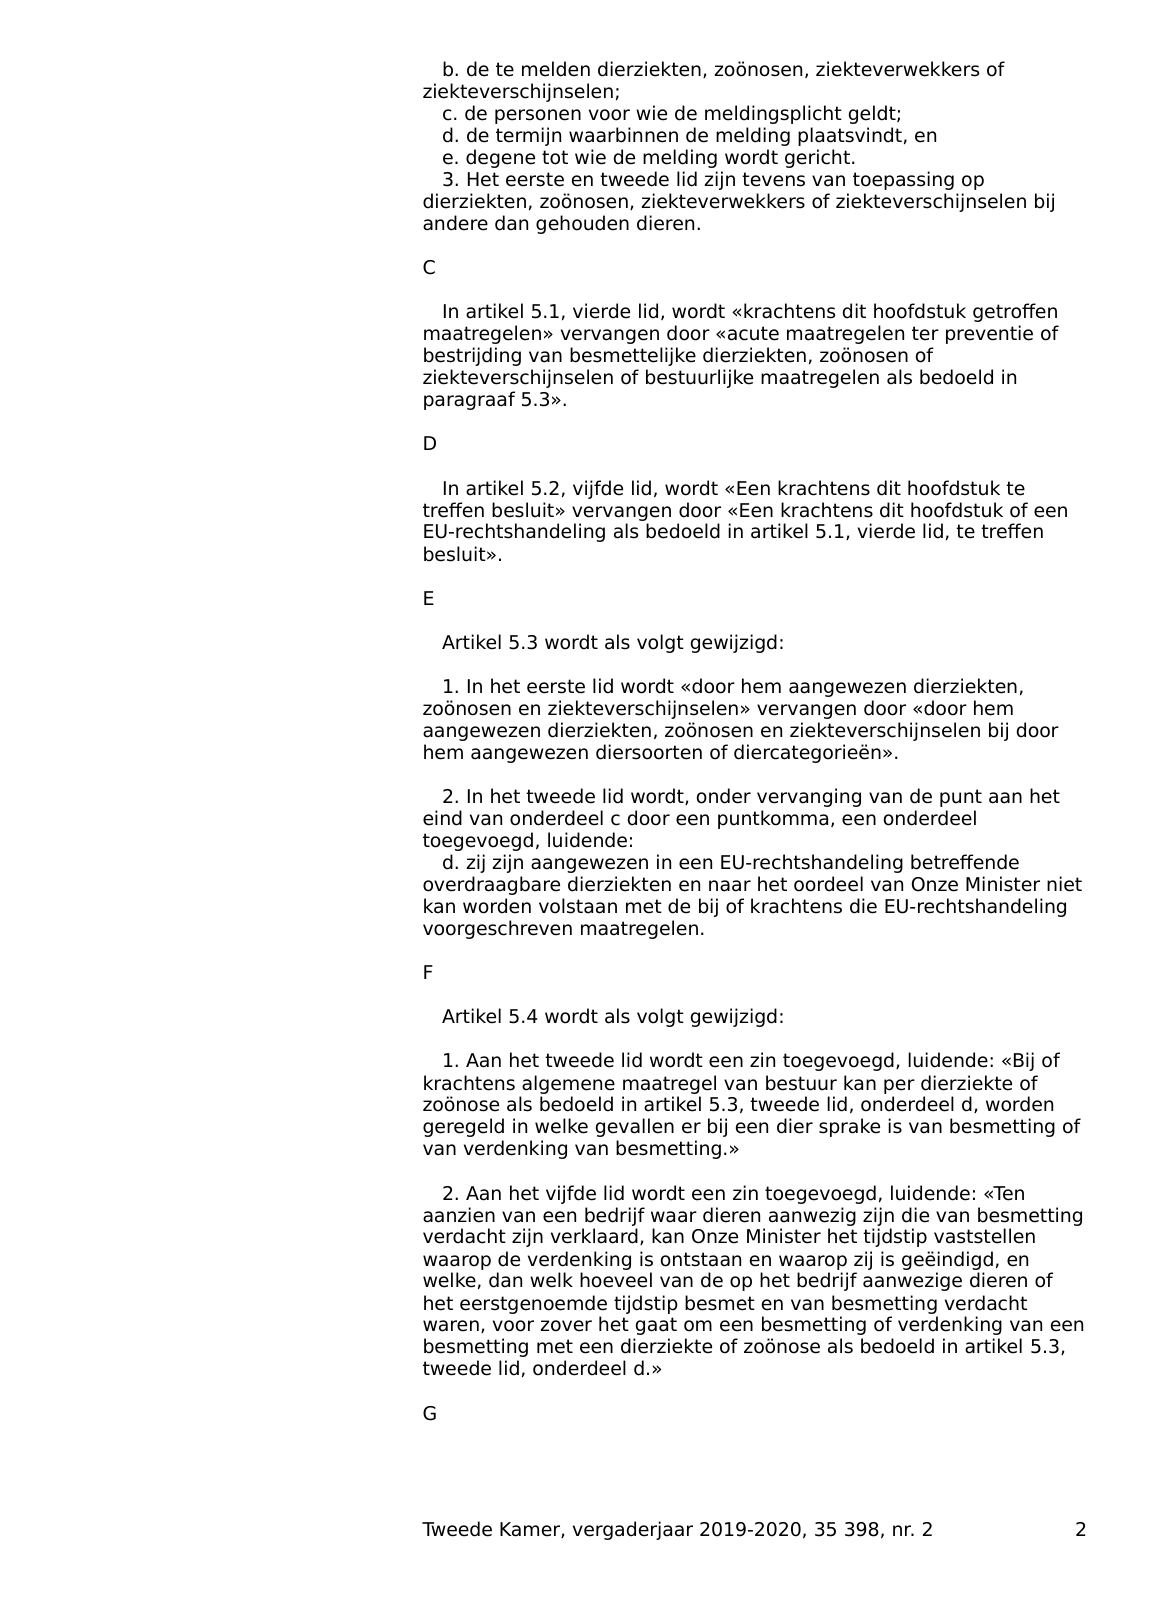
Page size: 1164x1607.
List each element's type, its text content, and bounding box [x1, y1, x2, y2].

text 3. Het eerste en tweede lid zijn tevens van toepassing op dierziekten, zoönosen, ziekteverwekkers of ziekteverschijnselen bij andere dan gehouden dieren. [422, 169, 1087, 235]
text d. zij zijn aangewezen in een EU-rechtshandeling betreffende overdraagbare dierziekten en naar het oordeel van Onze Minister niet kan worden volstaan met de bij of krachtens die EU-rechtshandeling voorgeschreven maatregelen. [422, 852, 1087, 940]
text 1. In het eerste lid wordt «door hem aangewezen dierziekten, zoönosen en ziekteverschijnselen» vervangen door «door hem aangewezen dierziekten, zoönosen en ziekteverschijnselen bij door hem aangewezen diersoorten of diercategorieën». [422, 676, 1087, 764]
text In artikel 5.2, vijfde lid, wordt «Een krachtens dit hoofdstuk te treffen besluit» vervangen door «Een krachtens dit hoofdstuk of een EU-rechtshandeling als bedoeld in artikel 5.1, vierde lid, te treffen besluit». [422, 477, 1087, 565]
text D [422, 433, 1087, 455]
text C [422, 257, 1087, 279]
text c. de personen voor wie de meldingsplicht geldt; [422, 103, 1087, 125]
text 2. In het tweede lid wordt, onder vervanging van de punt aan het eind van onderdeel c door een puntkomma, een onderdeel toegevoegd, luidende: [422, 786, 1087, 852]
text Artikel 5.3 wordt als volgt gewijzigd: [422, 632, 1087, 654]
text 1. Aan het tweede lid wordt een zin toegevoegd, luidende: «Bij of krachtens algemene maatregel van bestuur kan per dierziekte of zoönose als bedoeld in artikel 5.3, tweede lid, onderdeel d, worden geregeld in welke gevallen er bij een dier sprake is van besmetting of van verdenking van besmetting.» [422, 1050, 1087, 1160]
text G [422, 1402, 1087, 1424]
text F [422, 962, 1087, 984]
text Artikel 5.4 wordt als volgt gewijzigd: [422, 1006, 1087, 1028]
text E [422, 588, 1087, 609]
text b. de te melden dierziekten, zoönosen, ziekteverwekkers of ziekteverschijnselen; [422, 59, 1087, 103]
text In artikel 5.1, vierde lid, wordt «krachtens dit hoofdstuk getroffen maatregelen» vervangen door «acute maatregelen ter preventie of bestrijding van besmettelijke dierziekten, zoönosen of ziekteverschijnselen of bestuurlijke maatregelen als bedoeld in paragraaf 5.3». [422, 301, 1087, 411]
text e. degene tot wie de melding wordt gericht. [422, 147, 1087, 169]
text 2. Aan het vijfde lid wordt een zin toegevoegd, luidende: «Ten aanzien van een bedrijf waar dieren aanwezig zijn die van besmetting verdacht zijn verklaard, kan Onze Minister het tijdstip vaststellen waarop de verdenking is ontstaan en waarop zij is geëindigd, en welke, dan welk hoeveel van de op het bedrijf aanwezige dieren of het eerstgenoemde tijdstip besmet en van besmetting verdacht waren, voor zover het gaat om een besmetting of verdenking van een besmetting met een dierziekte of zoönose als bedoeld in artikel 5.3, tweede lid, onderdeel d.» [422, 1182, 1087, 1380]
text d. de termijn waarbinnen de melding plaatsvindt, en [422, 125, 1087, 147]
